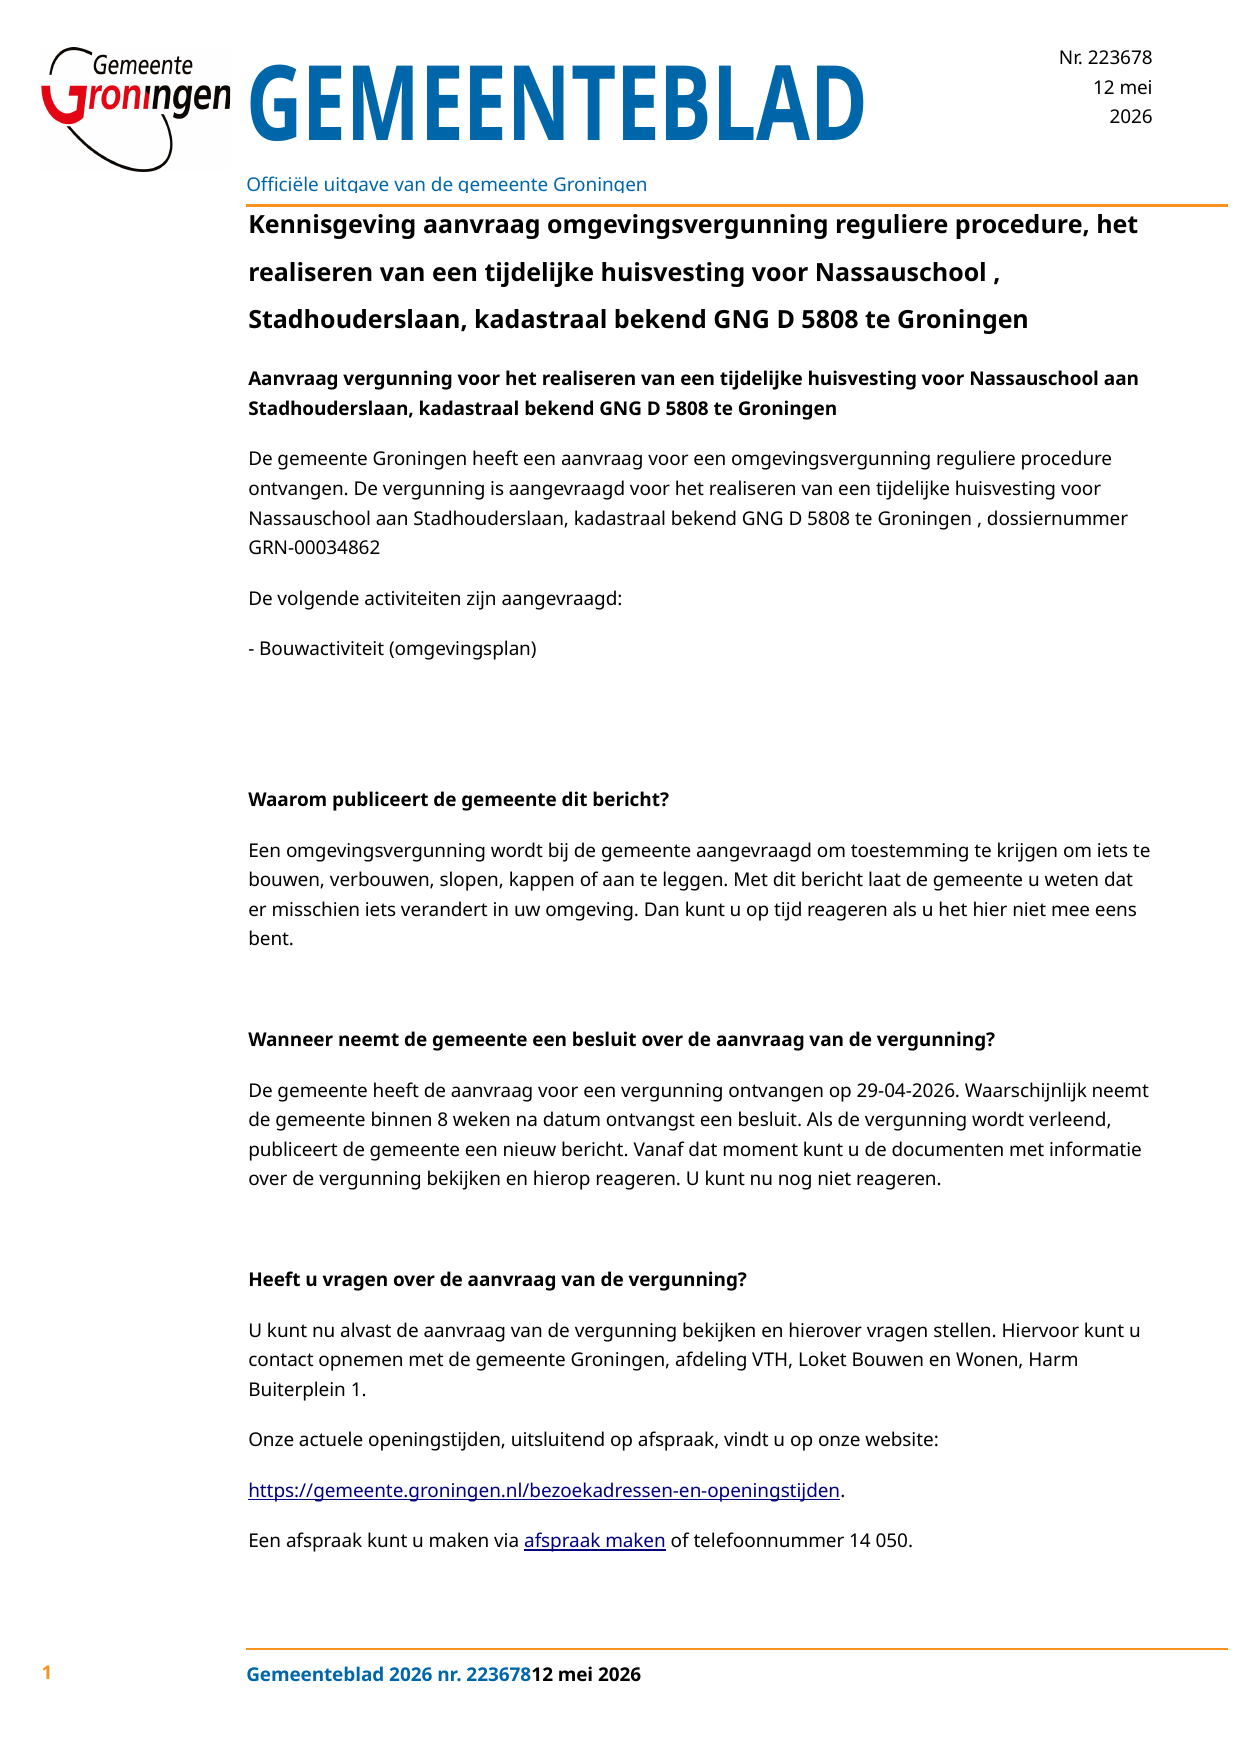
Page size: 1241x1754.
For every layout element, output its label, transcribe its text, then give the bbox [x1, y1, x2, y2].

text Een omgevingsvergunning wordt bij de gemeente aangevraagd om toestemming te krijgen om iets te bouwen, verbouwen, slopen, kappen of aan te leggen. Met dit bericht laat de gemeente u weten dat er misschien iets verandert in uw omgeving. Dan kunt u op tijd reageren als u het hier niet mee eens bent. [248, 837, 1152, 951]
text Kennisgeving aanvraag omgevingsvergunning reguliere procedure, het realiseren van een tijdelijke huisvesting voor Nassauschool , Stadhouderslaan, kadastraal bekend GNG D 5808 te Groningen [248, 207, 1152, 336]
text De gemeente heeft de aanvraag voor een vergunning ontvangen op 29-04-2026. Waarschijnlijk neemt de gemeente binnen 8 weken na datum ontvangst een besluit. Als de vergunning wordt verleend, publiceert de gemeente een nieuw bericht. Vanaf dat moment kunt u de documenten met informatie over de vergunning bekijken en hierop reageren. U kunt nu nog niet reageren. [248, 1077, 1152, 1191]
text De volgende activiteiten zijn aangevraagd: [248, 585, 1152, 610]
text https://gemeente.groningen.nl/bezoekadressen-en-openingstijden. [248, 1477, 1152, 1502]
text Heeft u vragen over de aanvraag van de vergunning? [248, 1266, 1152, 1292]
text Wanneer neemt de gemeente een besluit over de aanvraag van de vergunning? [248, 1026, 1152, 1052]
picture [41, 47, 231, 172]
text U kunt nu alvast de aanvraag van de vergunning bekijken en hierover vragen stellen. Hiervoor kunt u contact opnemen met de gemeente Groningen, afdeling VTH, Loket Bouwen en Wonen, Harm Buiterplein 1. [248, 1317, 1152, 1402]
text Waarom publiceert de gemeente dit bericht? [248, 786, 1152, 812]
text Aanvraag vergunning voor het realiseren van een tijdelijke huisvesting voor Nassauschool aan Stadhouderslaan, kadastraal bekend GNG D 5808 te Groningen [248, 366, 1152, 421]
text Een afspraak kunt u maken via afspraak maken of telefoonnummer 14 050. [248, 1527, 1152, 1553]
text Onze actuele openingstijden, uitsluitend op afspraak, vindt u op onze website: [248, 1426, 1152, 1452]
text De gemeente Groningen heeft een aanvraag voor een omgevingsvergunning reguliere procedure ontvangen. De vergunning is aangevraagd voor het realiseren van een tijdelijke huisvesting voor Nassauschool aan Stadhouderslaan, kadastraal bekend GNG D 5808 te Groningen , dossiernummer GRN-00034862 [248, 446, 1152, 560]
text - Bouwactiviteit (omgevingsplan) [248, 635, 1152, 661]
